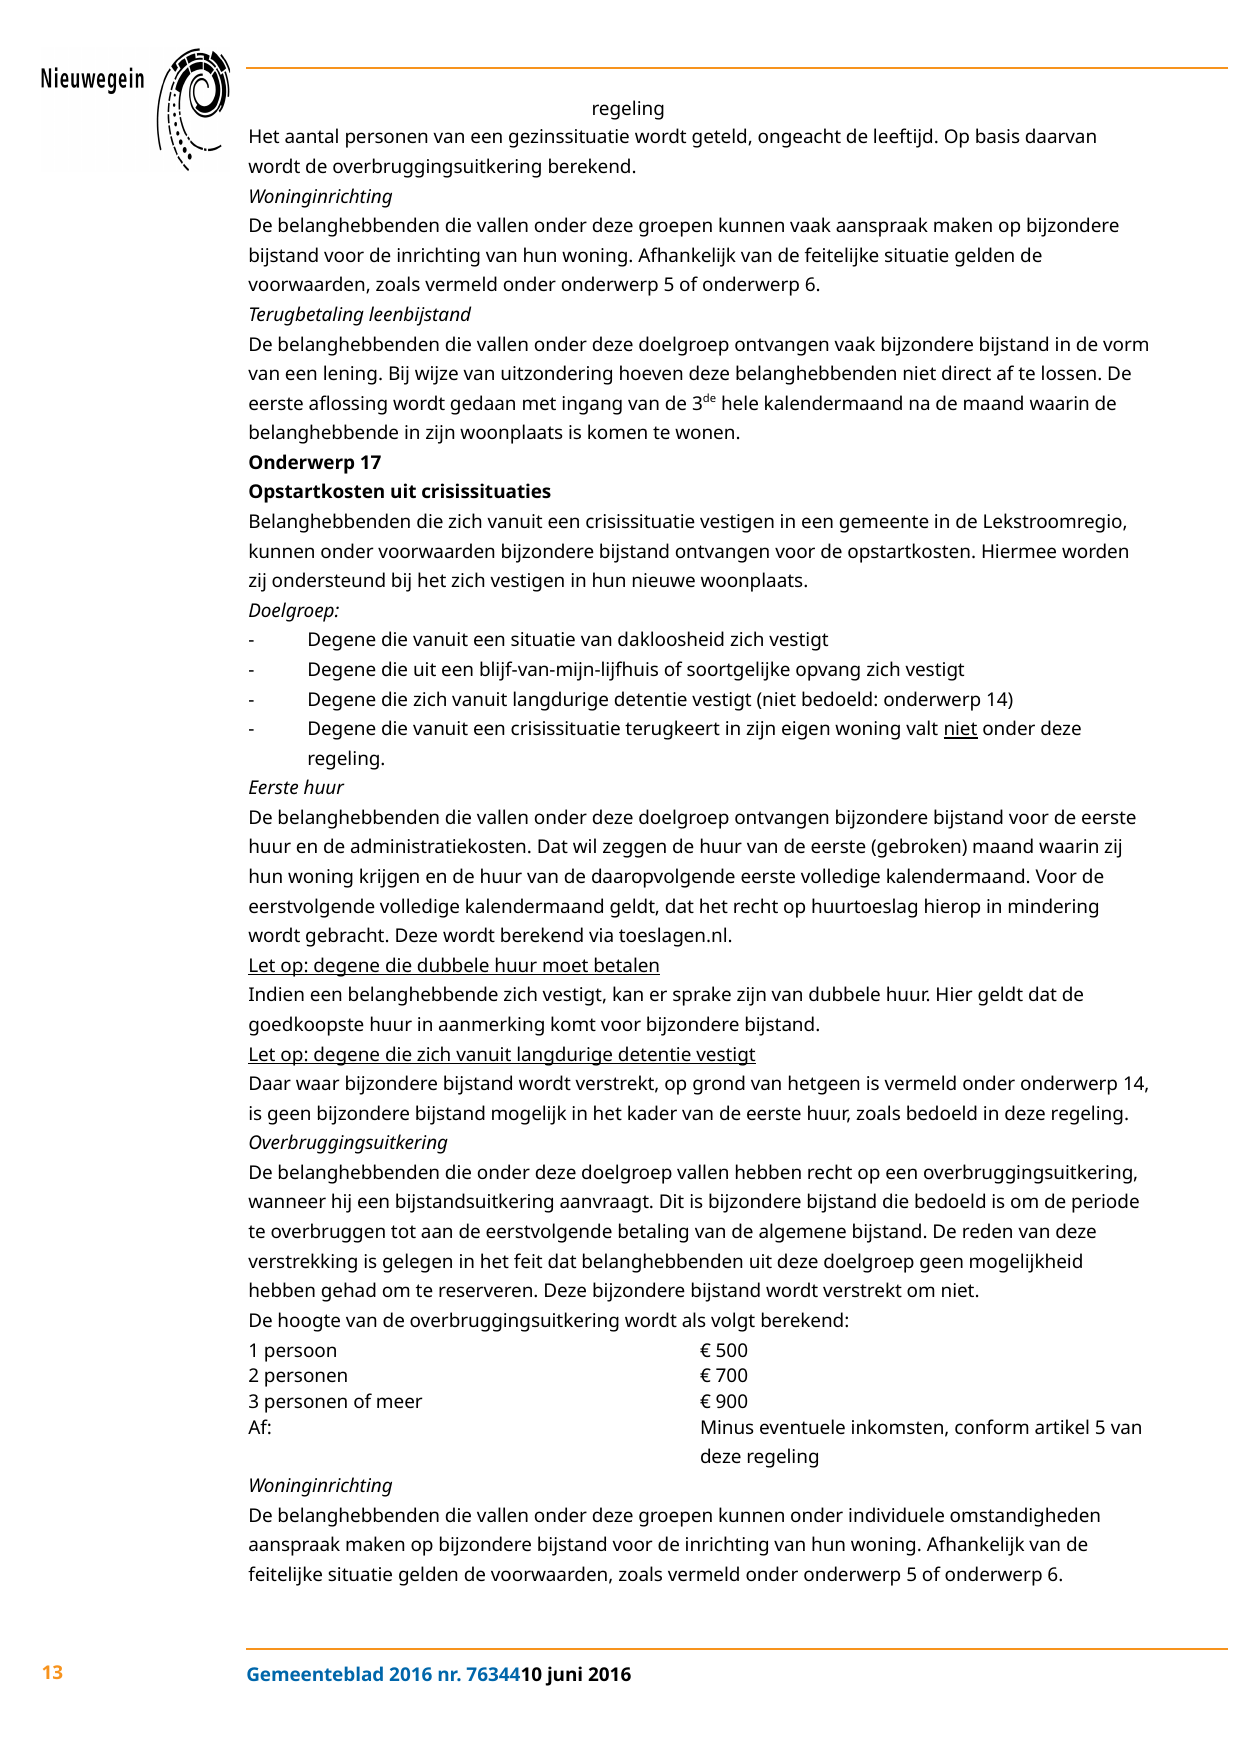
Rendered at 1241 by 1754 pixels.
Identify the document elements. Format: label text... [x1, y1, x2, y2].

text De belanghebbenden die vallen onder deze groepen kunnen vaak aanspraak maken op bijzondere bijstand voor de inrichting van hun woning. Afhankelijk van de feitelijke situatie gelden de voorwaarden, zoals vermeld onder onderwerp 5 of onderwerp 6. [248, 212, 1152, 297]
table_cell 2 personen [248, 1363, 700, 1388]
text De belanghebbenden die vallen onder deze doelgroep ontvangen vaak bijzondere bijstand in de vorm van een lening. Bij wijze van uitzondering hoeven deze belanghebbenden niet direct af te lossen. De eerste aflossing wordt gedaan met ingang van de 3de hele kalendermaand na de maand waarin de belanghebbende in zijn woonplaats is komen te wonen. [248, 331, 1152, 445]
text De belanghebbenden die vallen onder deze groepen kunnen onder individuele omstandigheden aanspraak maken op bijzondere bijstand voor de inrichting van hun woning. Afhankelijk van de feitelijke situatie gelden de voorwaarden, zoals vermeld onder onderwerp 5 of onderwerp 6. [248, 1502, 1152, 1587]
text Let op: degene die zich vanuit langdurige detentie vestigt [248, 1041, 1152, 1067]
list Degene die vanuit een crisissituatie terugkeert in zijn eigen woning valt niet onder deze regeling. [248, 715, 1152, 771]
text Onderwerp 17 [248, 449, 1152, 475]
text Overbruggingsuitkering [248, 1129, 1152, 1155]
text Woninginrichting [248, 1472, 1152, 1498]
text Opstartkosten uit crisissituaties [248, 479, 1152, 504]
table_cell regeling [591, 95, 1152, 121]
table_cell 3 personen of meer [248, 1388, 700, 1414]
text Eerste huur [248, 774, 1152, 800]
list Degene die uit een blijf-van-mijn-lijfhuis of soortgelijke opvang zich vestigt [248, 656, 1152, 682]
text Doelgroep: [248, 597, 1152, 623]
text Het aantal personen van een gezinssituatie wordt geteld, ongeacht de leeftijd. Op basis daarvan wordt de overbruggingsuitkering berekend. [248, 124, 1152, 179]
text Belanghebbenden die zich vanuit een crisissituatie vestigen in een gemeente in de Lekstroomregio, kunnen onder voorwaarden bijzondere bijstand ontvangen voor de opstartkosten. Hiermee worden zij ondersteund bij het zich vestigen in hun nieuwe woonplaats. [248, 508, 1152, 593]
text De hoogte van de overbruggingsuitkering wordt als volgt berekend: [248, 1307, 1152, 1333]
list Degene die vanuit een situatie van dakloosheid zich vestigt [248, 627, 1152, 652]
table_header € 500 [700, 1337, 1152, 1362]
table_header 1 persoon [248, 1337, 700, 1362]
text De belanghebbenden die vallen onder deze doelgroep ontvangen bijzondere bijstand voor de eerste huur en de administratiekosten. Dat wil zeggen de huur van de eerste (gebroken) maand waarin zij hun woning krijgen en de huur van de daaropvolgende eerste volledige kalendermaand. Voor de eerstvolgende volledige kalendermaand geldt, dat het recht op huurtoeslag hierop in mindering wordt gebracht. Deze wordt berekend via toeslagen.nl. [248, 804, 1152, 948]
table_cell € 700 [700, 1363, 1152, 1388]
table_cell Af: [248, 1414, 700, 1469]
text Let op: degene die dubbele huur moet betalen [248, 952, 1152, 978]
text De belanghebbenden die onder deze doelgroep vallen hebben recht op een overbruggingsuitkering, wanneer hij een bijstandsuitkering aanvraagt. Dit is bijzondere bijstand die bedoeld is om de periode te overbruggen tot aan de eerstvolgende betaling van de algemene bijstand. De reden van deze verstrekking is gelegen in het feit dat belanghebbenden uit deze doelgroep geen mogelijkheid hebben gehad om te reserveren. Deze bijzondere bijstand wordt verstrekt om niet. [248, 1159, 1152, 1303]
list Degene die zich vanuit langdurige detentie vestigt (niet bedoeld: onderwerp 14) [248, 686, 1152, 712]
text Indien een belanghebbende zich vestigt, kan er sprake zijn van dubbele huur. Hier geldt dat de goedkoopste huur in aanmerking komt voor bijzondere bijstand. [248, 982, 1152, 1037]
table_cell Minus eventuele inkomsten, conform artikel 5 van deze regeling [700, 1414, 1152, 1469]
text Daar waar bijzondere bijstand wordt verstrekt, op grond van hetgeen is vermeld onder onderwerp 14, is geen bijzondere bijstand mogelijk in het kader van de eerste huur, zoals bedoeld in deze regeling. [248, 1070, 1152, 1126]
picture [41, 47, 231, 172]
text Woninginrichting [248, 183, 1152, 209]
table_cell € 900 [700, 1388, 1152, 1414]
table_cell [248, 95, 591, 121]
text Terugbetaling leenbijstand [248, 301, 1152, 327]
